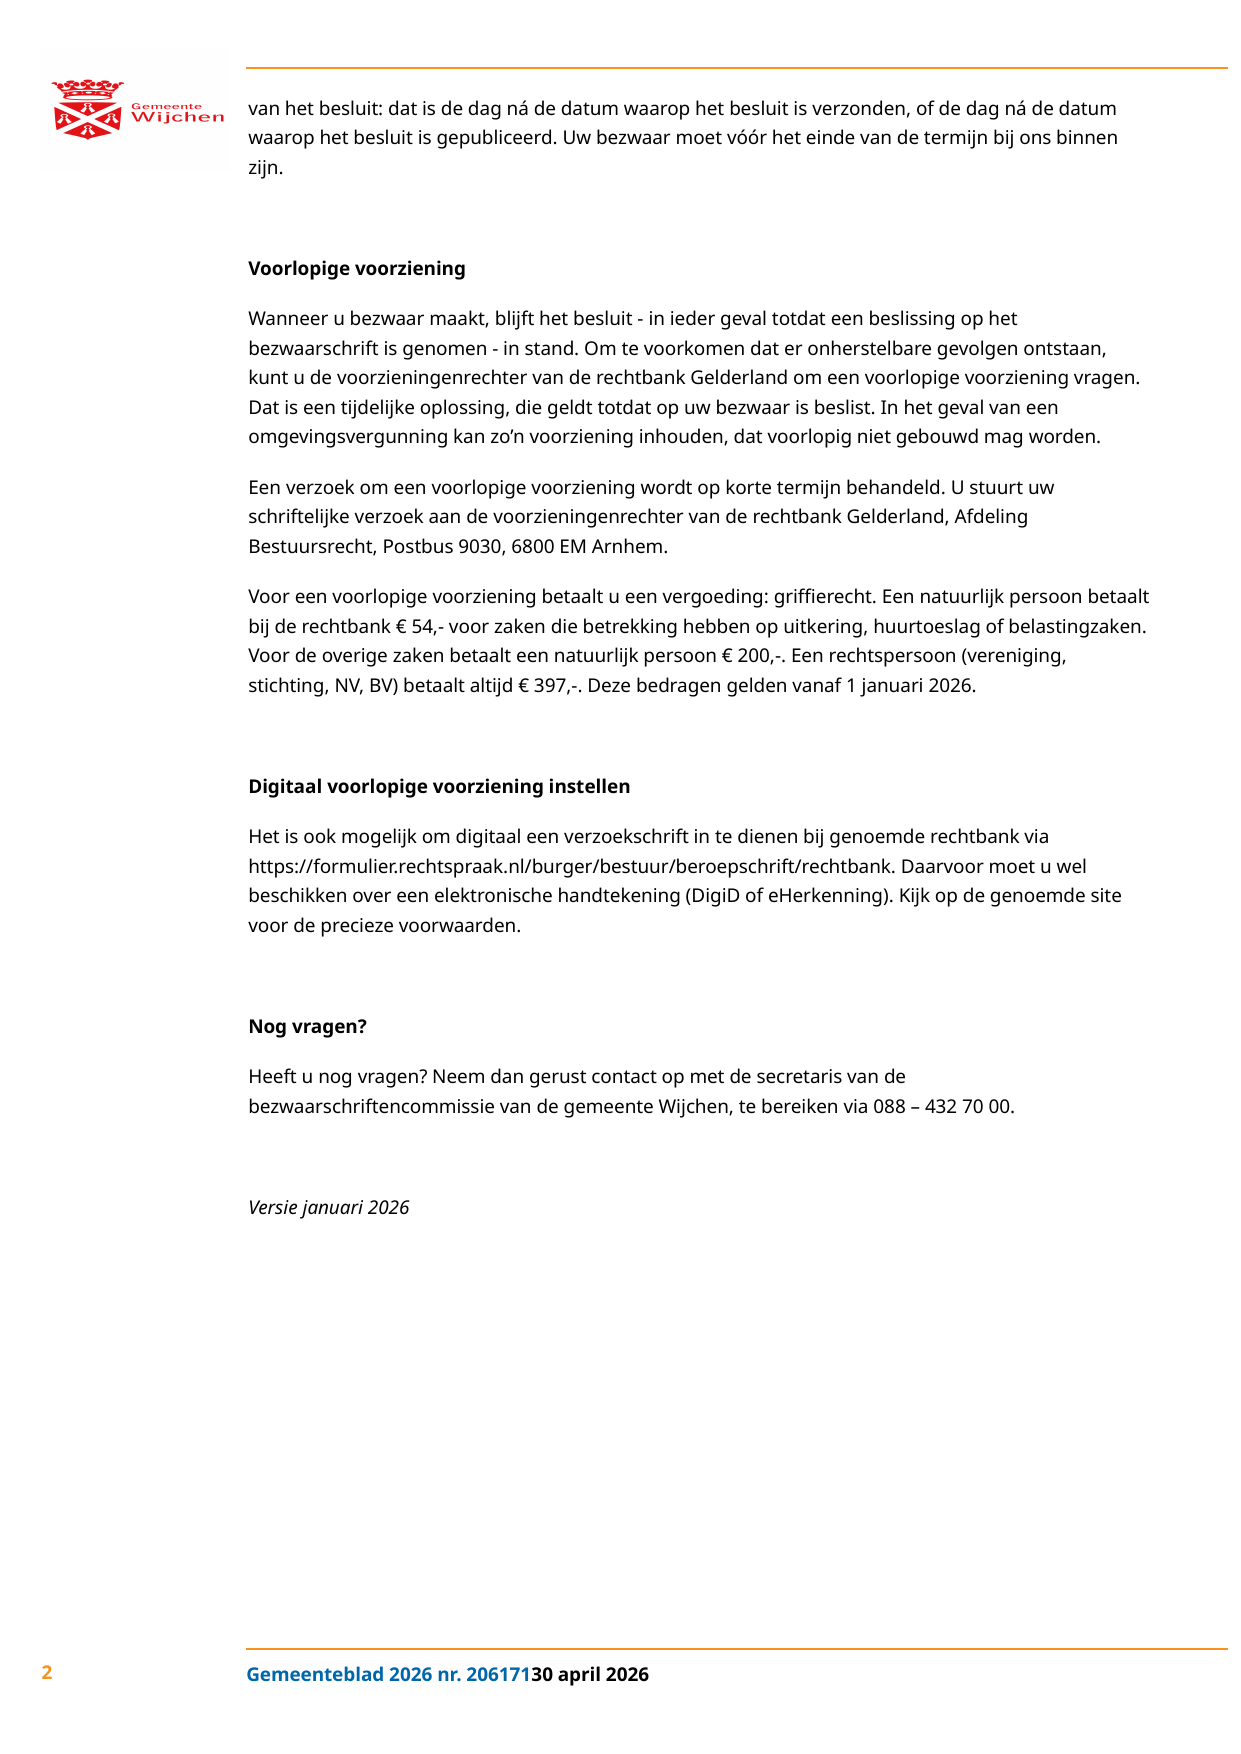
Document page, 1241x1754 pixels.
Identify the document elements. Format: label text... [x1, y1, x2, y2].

text van het besluit: dat is de dag ná de datum waarop het besluit is verzonden, of de dag ná de datum waarop het besluit is gepubliceerd. Uw bezwaar moet vóór het einde van de termijn bij ons binnen zijn. [248, 95, 1152, 180]
text Versie januari 2026 [248, 1194, 1152, 1220]
text Wanneer u bezwaar maakt, blijft het besluit - in ieder geval totdat een beslissing op het bezwaarschrift is genomen - in stand. Om te voorkomen dat er onherstelbare gevolgen ontstaan, kunt u de voorzieningenrechter van de rechtbank Gelderland om een voorlopige voorziening vragen. Dat is een tijdelijke oplossing, die geldt totdat op uw bezwaar is beslist. In het geval van een omgevingsvergunning kan zo’n voorziening inhouden, dat voorlopig niet gebouwd mag worden. [248, 305, 1152, 449]
text Nog vragen? [248, 1013, 1152, 1039]
text Het is ook mogelijk om digitaal een verzoekschrift in te dienen bij genoemde rechtbank via https://formulier.rechtspraak.nl/burger/bestuur/beroepschrift/rechtbank. Daarvoor moet u wel beschikken over een elektronische handtekening (DigiD of eHerkenning). Kijk op de genoemde site voor de precieze voorwaarden. [248, 823, 1152, 938]
text Digitaal voorlopige voorziening instellen [248, 773, 1152, 799]
text Een verzoek om een voorlopige voorziening wordt op korte termijn behandeld. U stuurt uw schriftelijke verzoek aan de voorzieningenrechter van de rechtbank Gelderland, Afdeling Bestuursrecht, Postbus 9030, 6800 EM Arnhem. [248, 474, 1152, 559]
picture [41, 47, 231, 172]
text Voorlopige voorziening [248, 255, 1152, 281]
text Heeft u nog vragen? Neem dan gerust contact op met de secretaris van de bezwaarschriftencommissie van de gemeente Wijchen, te bereiken via 088 – 432 70 00. [248, 1063, 1152, 1119]
text Voor een voorlopige voorziening betaalt u een vergoeding: griffierecht. Een natuurlijk persoon betaalt bij de rechtbank € 54,- voor zaken die betrekking hebben op uitkering, huurtoeslag of belastingzaken. Voor de overige zaken betaalt een natuurlijk persoon € 200,-. Een rechtspersoon (vereniging, stichting, NV, BV) betaalt altijd € 397,-. Deze bedragen gelden vanaf 1 januari 2026. [248, 583, 1152, 698]
